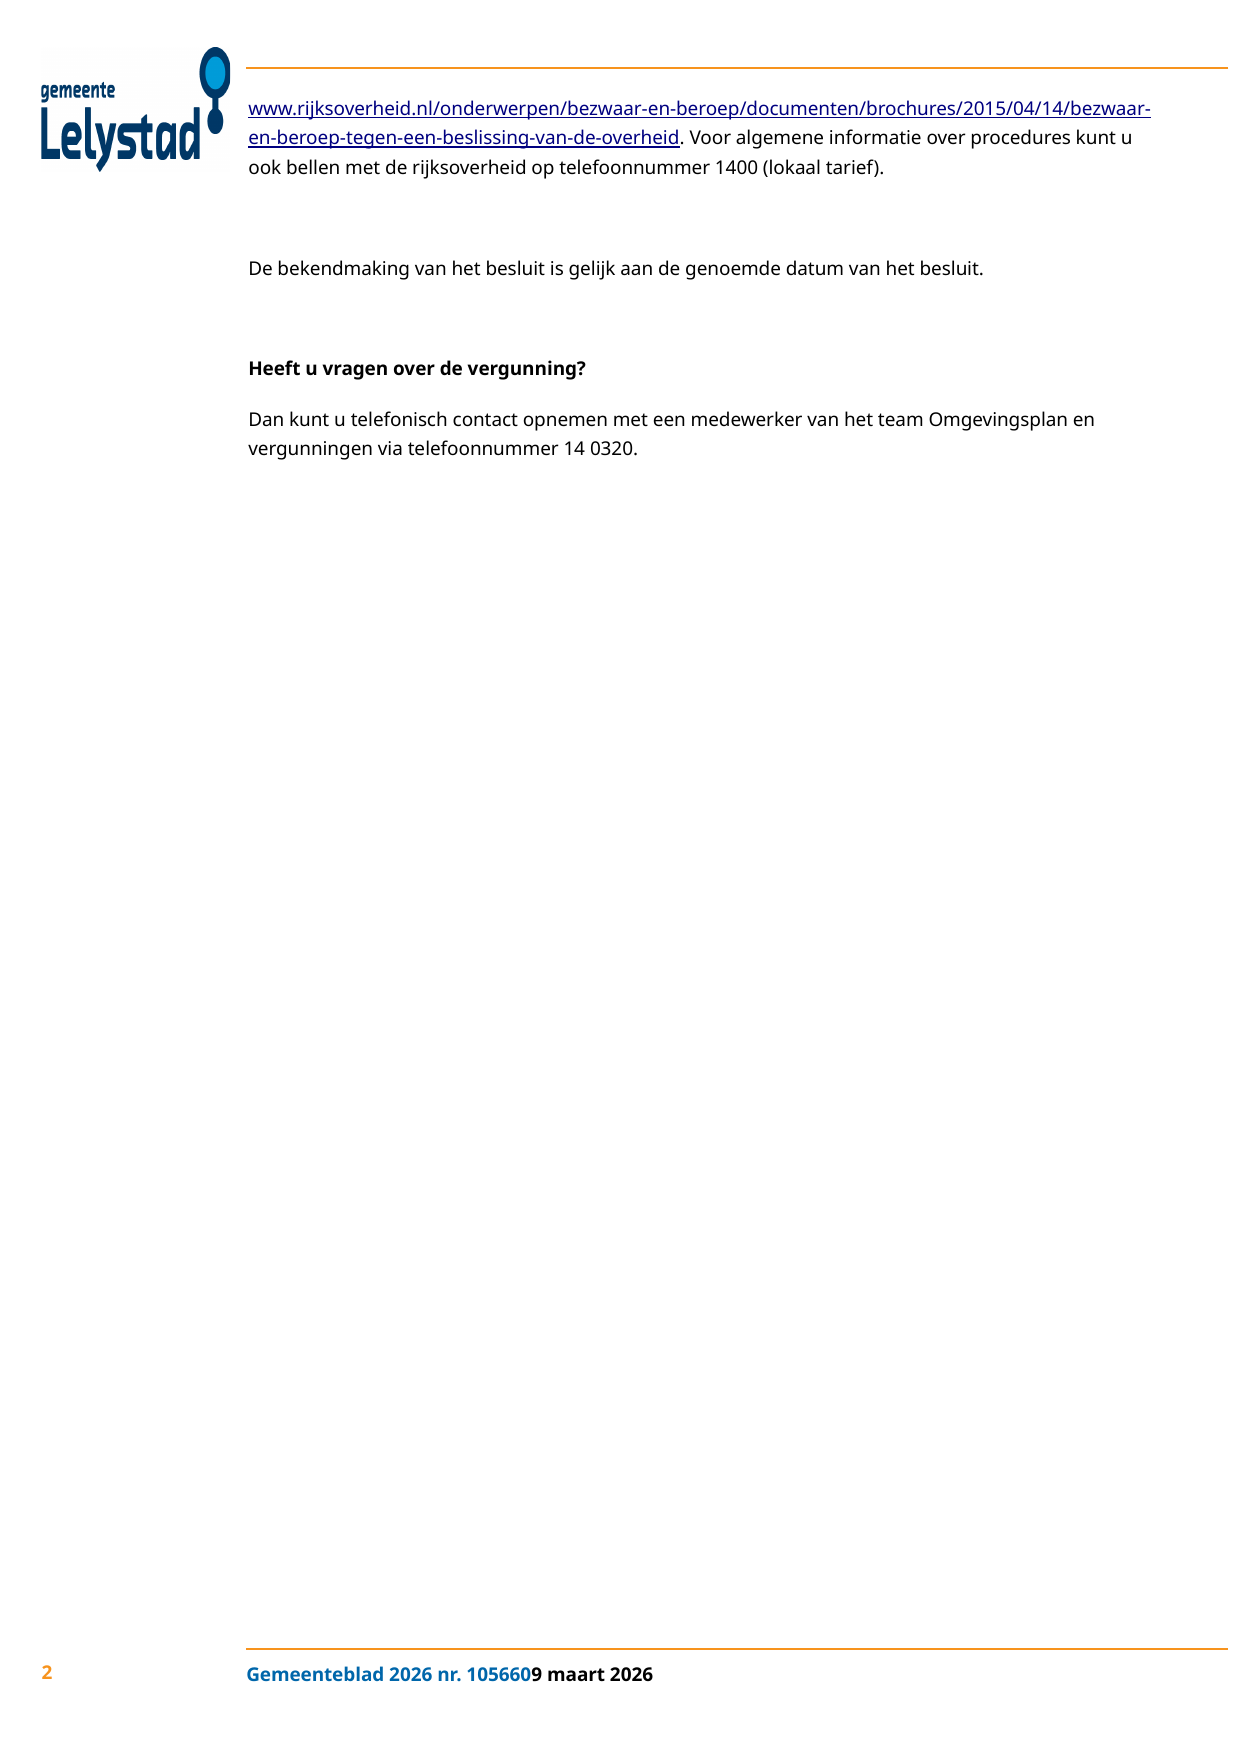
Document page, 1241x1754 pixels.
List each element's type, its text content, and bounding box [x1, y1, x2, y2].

text Heeft u vragen over de vergunning? [248, 356, 1152, 381]
text Dan kunt u telefonisch contact opnemen met een medewerker van het team Omgevingsplan en vergunningen via telefoonnummer 14 0320. [248, 406, 1152, 461]
text www.rijksoverheid.nl/onderwerpen/bezwaar-en-beroep/documenten/brochures/2015/04/14/bezwaar-en-beroep-tegen-een-beslissing-van-de-overheid. Voor algemene informatie over procedures kunt u ook bellen met de rijksoverheid op telefoonnummer 1400 (lokaal tarief). [248, 95, 1152, 180]
picture [41, 47, 231, 172]
text De bekendmaking van het besluit is gelijk aan de genoemde datum van het besluit. [248, 255, 1152, 281]
